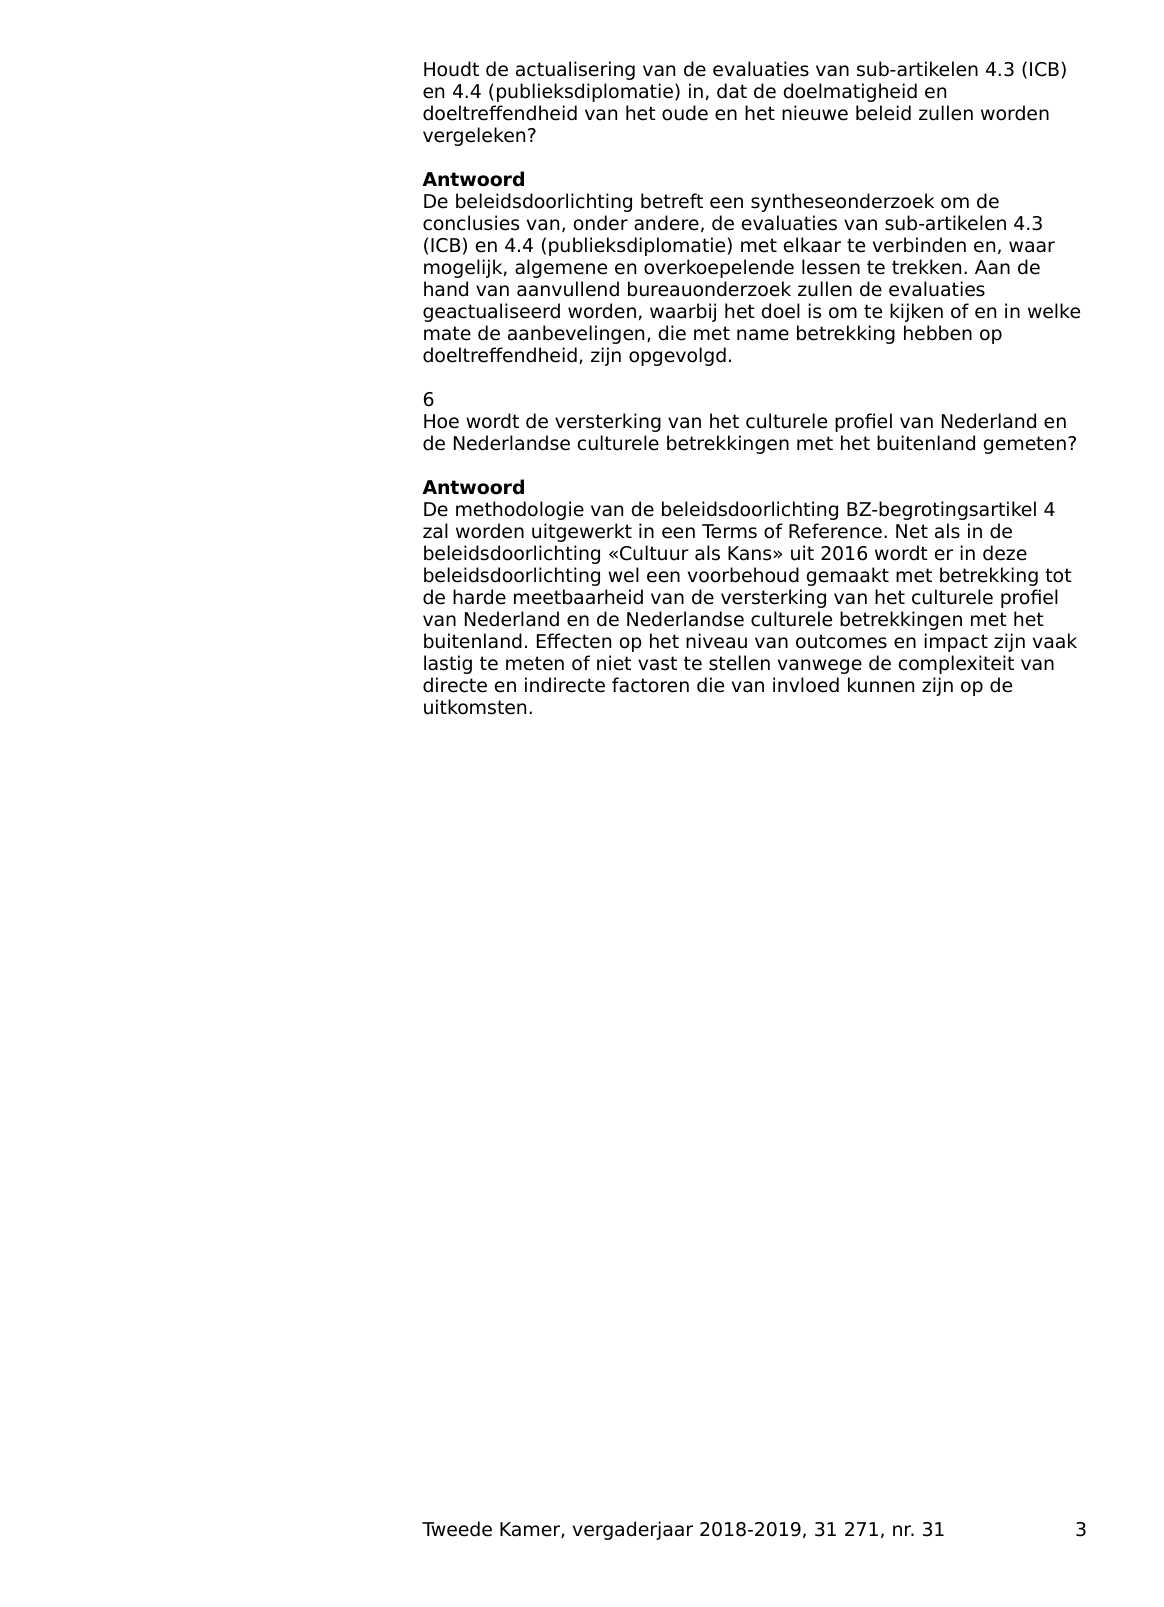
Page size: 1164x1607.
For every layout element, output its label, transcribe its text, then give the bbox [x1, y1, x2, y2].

text Hoe wordt de versterking van het culturele profiel van Nederland en de Nederlandse culturele betrekkingen met het buitenland gemeten? [422, 411, 1087, 455]
text Houdt de actualisering van de evaluaties van sub-artikelen 4.3 (ICB) en 4.4 (publieksdiplomatie) in, dat de doelmatigheid en doeltreffendheid van het oude en het nieuwe beleid zullen worden vergeleken? [422, 59, 1087, 147]
text 6 [422, 389, 1087, 411]
text Antwoord [422, 169, 1087, 191]
text De methodologie van de beleidsdoorlichting BZ-begrotingsartikel 4 zal worden uitgewerkt in een Terms of Reference. Net als in de beleidsdoorlichting «Cultuur als Kans» uit 2016 wordt er in deze beleidsdoorlichting wel een voorbehoud gemaakt met betrekking tot de harde meetbaarheid van de versterking van het culturele profiel van Nederland en de Nederlandse culturele betrekkingen met het buitenland. Effecten op het niveau van outcomes en impact zijn vaak lastig te meten of niet vast te stellen vanwege de complexiteit van directe en indirecte factoren die van invloed kunnen zijn op de uitkomsten. [422, 499, 1087, 719]
text Antwoord [422, 477, 1087, 499]
text De beleidsdoorlichting betreft een syntheseonderzoek om de conclusies van, onder andere, de evaluaties van sub-artikelen 4.3 (ICB) en 4.4 (publieksdiplomatie) met elkaar te verbinden en, waar mogelijk, algemene en overkoepelende lessen te trekken. Aan de hand van aanvullend bureauonderzoek zullen de evaluaties geactualiseerd worden, waarbij het doel is om te kijken of en in welke mate de aanbevelingen, die met name betrekking hebben op doeltreffendheid, zijn opgevolgd. [422, 191, 1087, 367]
